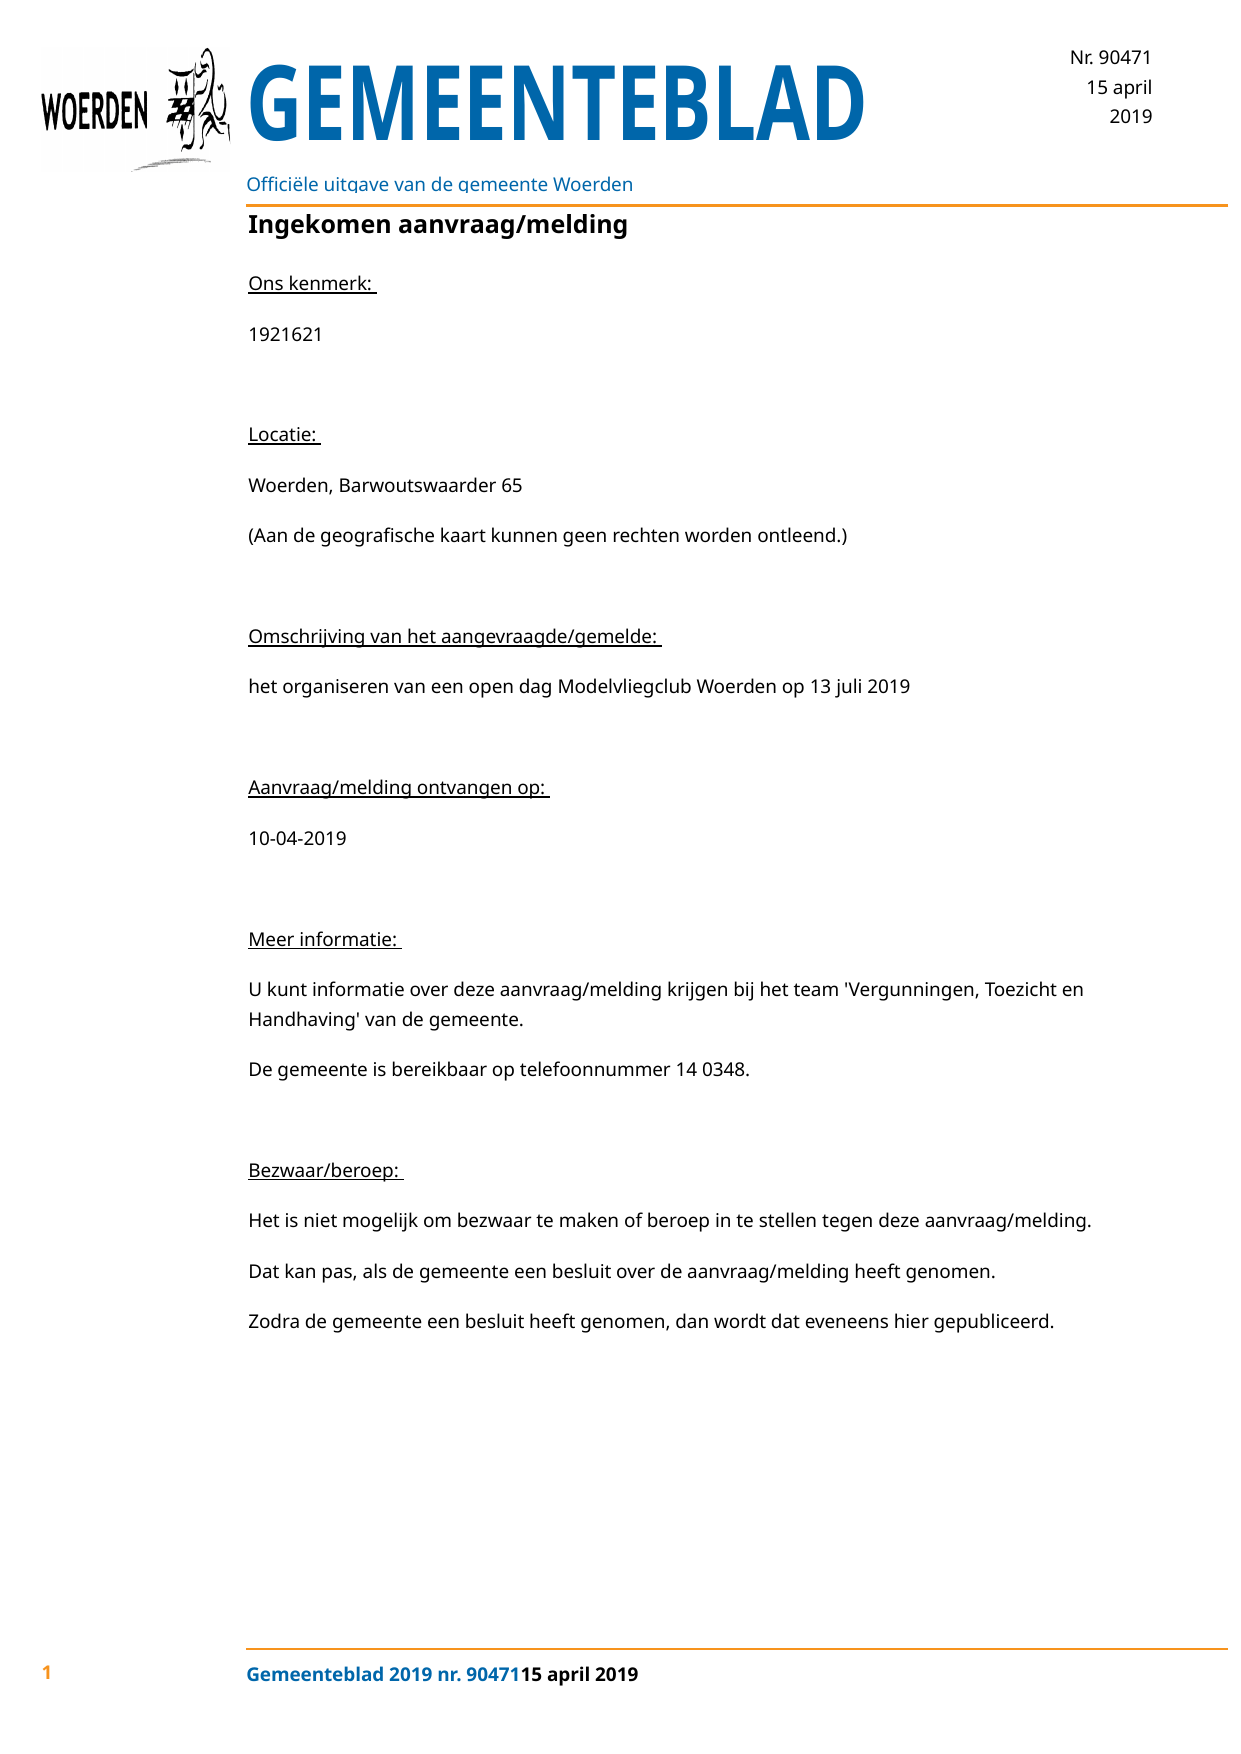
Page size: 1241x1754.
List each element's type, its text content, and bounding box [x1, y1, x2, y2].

text Locatie: [248, 422, 1152, 447]
text Dat kan pas, als de gemeente een besluit over de aanvraag/melding heeft genomen. [248, 1258, 1152, 1283]
text Bezwaar/beroep: [248, 1157, 1152, 1183]
text Aanvraag/melding ontvangen op: [248, 774, 1152, 800]
text Ons kenmerk: [248, 270, 1152, 296]
text Woerden, Barwoutswaarder 65 [248, 472, 1152, 498]
text het organiseren van een open dag Modelvliegclub Woerden op 13 juli 2019 [248, 674, 1152, 699]
text Ingekomen aanvraag/melding [248, 207, 1152, 241]
text Omschrijving van het aangevraagde/gemelde: [248, 623, 1152, 649]
text Zodra de gemeente een besluit heeft genomen, dan wordt dat eveneens hier gepubliceerd. [248, 1308, 1152, 1334]
text 1921621 [248, 321, 1152, 346]
text (Aan de geografische kaart kunnen geen rechten worden ontleend.) [248, 522, 1152, 548]
text U kunt informatie over deze aanvraag/melding krijgen bij het team 'Vergunningen, Toezicht en Handhaving' van de gemeente. [248, 976, 1152, 1031]
text 10-04-2019 [248, 825, 1152, 851]
text Meer informatie: [248, 926, 1152, 951]
text De gemeente is bereikbaar op telefoonnummer 14 0348. [248, 1056, 1152, 1082]
picture [41, 47, 231, 172]
text Het is niet mogelijk om bezwaar te maken of beroep in te stellen tegen deze aanvraag/melding. [248, 1207, 1152, 1233]
